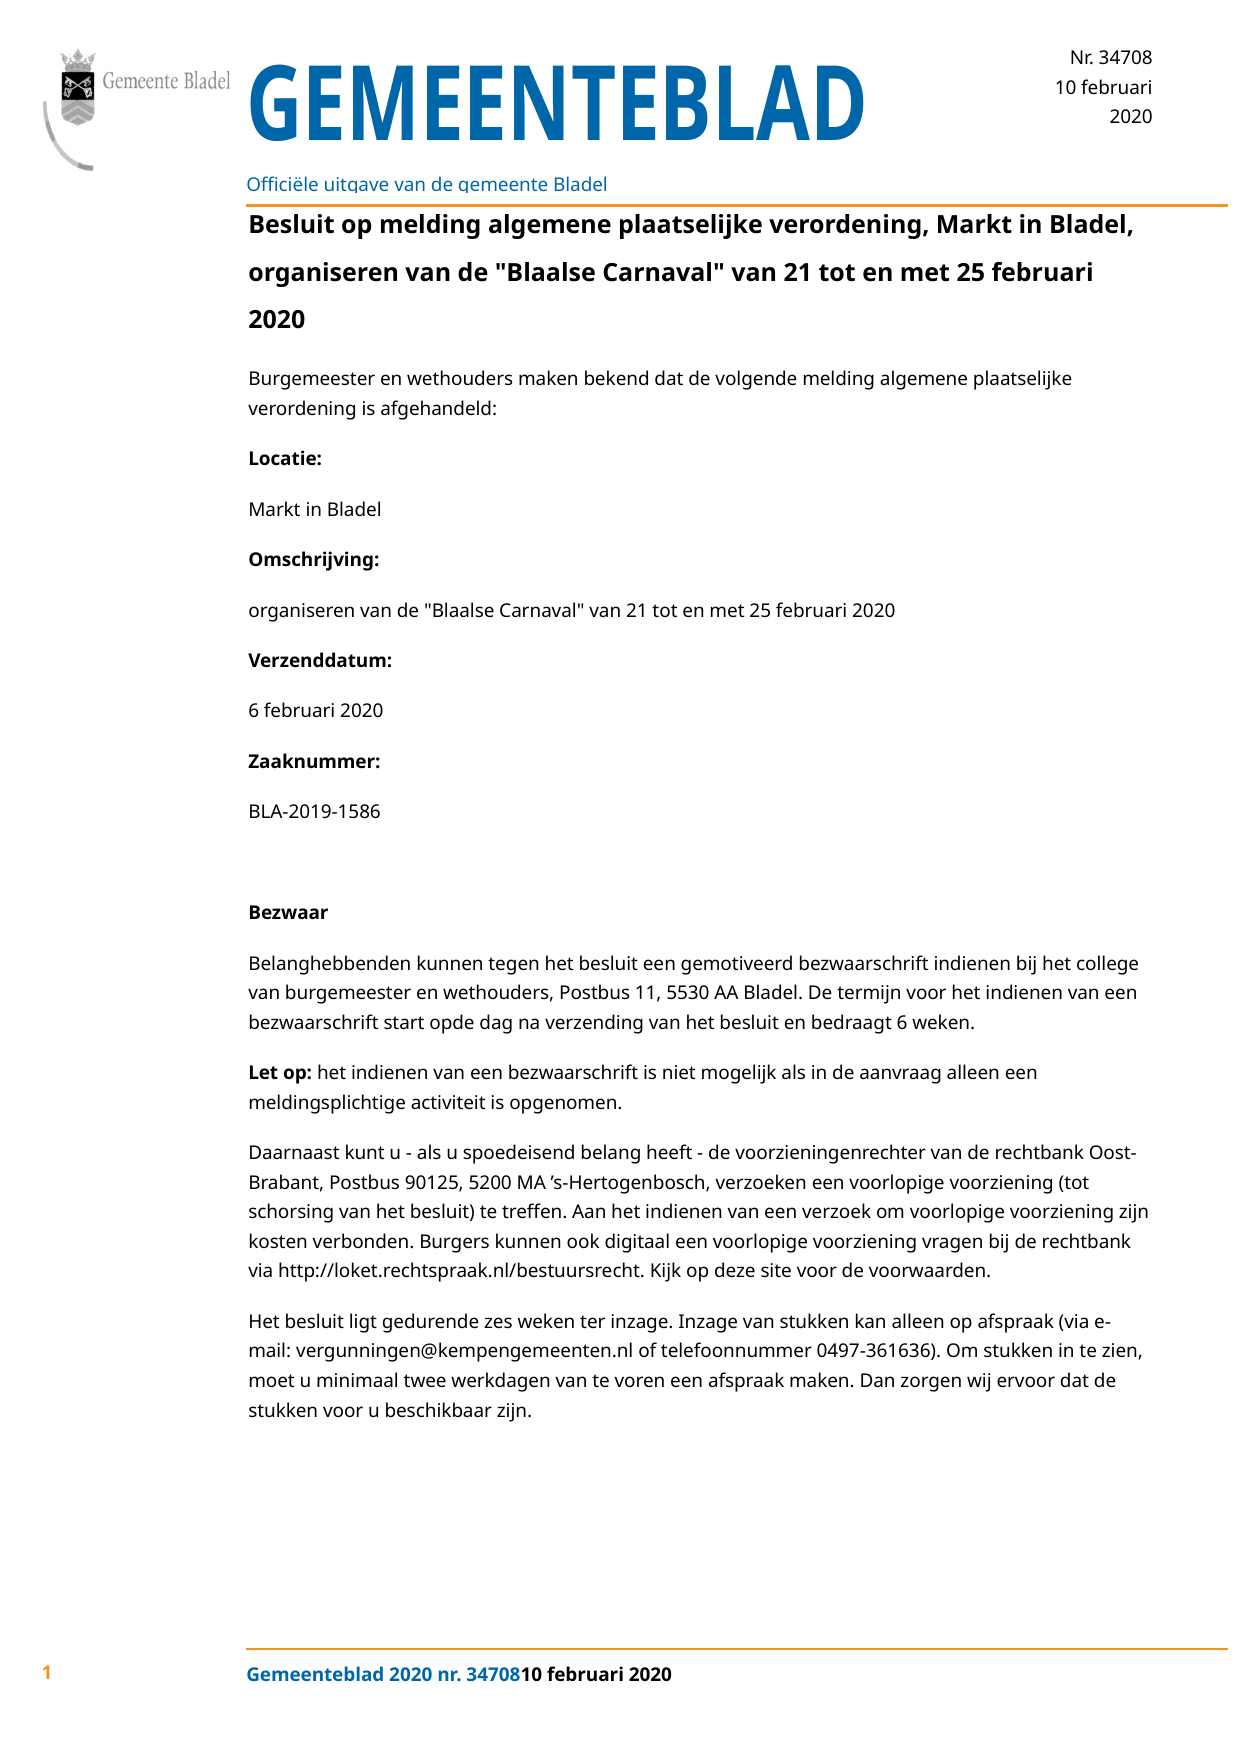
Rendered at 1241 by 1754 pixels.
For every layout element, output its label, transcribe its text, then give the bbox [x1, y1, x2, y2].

text Het besluit ligt gedurende zes weken ter inzage. Inzage van stukken kan alleen op afspraak (via e-mail: vergunningen@kempengemeenten.nl of telefoonnummer 0497-361636). Om stukken in te zien, moet u minimaal twee werkdagen van te voren een afspraak maken. Dan zorgen wij ervoor dat de stukken voor u beschikbaar zijn. [248, 1308, 1152, 1422]
text BLA-2019-1586 [248, 798, 1152, 824]
text Let op: het indienen van een bezwaarschrift is niet mogelijk als in de aanvraag alleen een meldingsplichtige activiteit is opgenomen. [248, 1059, 1152, 1114]
text organiseren van de "Blaalse Carnaval" van 21 tot en met 25 februari 2020 [248, 597, 1152, 622]
picture [41, 47, 231, 172]
text Markt in Bladel [248, 496, 1152, 522]
text Verzenddatum: [248, 647, 1152, 673]
text Locatie: [248, 446, 1152, 471]
text Besluit op melding algemene plaatselijke verordening, Markt in Bladel, organiseren van de "Blaalse Carnaval" van 21 tot en met 25 februari 2020 [248, 207, 1152, 336]
text 6 februari 2020 [248, 698, 1152, 723]
text Zaaknummer: [248, 748, 1152, 774]
text Omschrijving: [248, 546, 1152, 572]
text Belanghebbenden kunnen tegen het besluit een gemotiveerd bezwaarschrift indienen bij het college van burgemeester en wethouders, Postbus 11, 5530 AA Bladel. De termijn voor het indienen van een bezwaarschrift start opde dag na verzending van het besluit en bedraagt 6 weken. [248, 950, 1152, 1034]
text Bezwaar [248, 899, 1152, 925]
text Burgemeester en wethouders maken bekend dat de volgende melding algemene plaatselijke verordening is afgehandeld: [248, 366, 1152, 421]
text Daarnaast kunt u - als u spoedeisend belang heeft - de voorzieningenrechter van de rechtbank Oost-Brabant, Postbus 90125, 5200 MA ’s-Hertogenbosch, verzoeken een voorlopige voorziening (tot schorsing van het besluit) te treffen. Aan het indienen van een verzoek om voorlopige voorziening zijn kosten verbonden. Burgers kunnen ook digitaal een voorlopige voorziening vragen bij de rechtbank via http://loket.rechtspraak.nl/bestuursrecht. Kijk op deze site voor de voorwaarden. [248, 1139, 1152, 1283]
